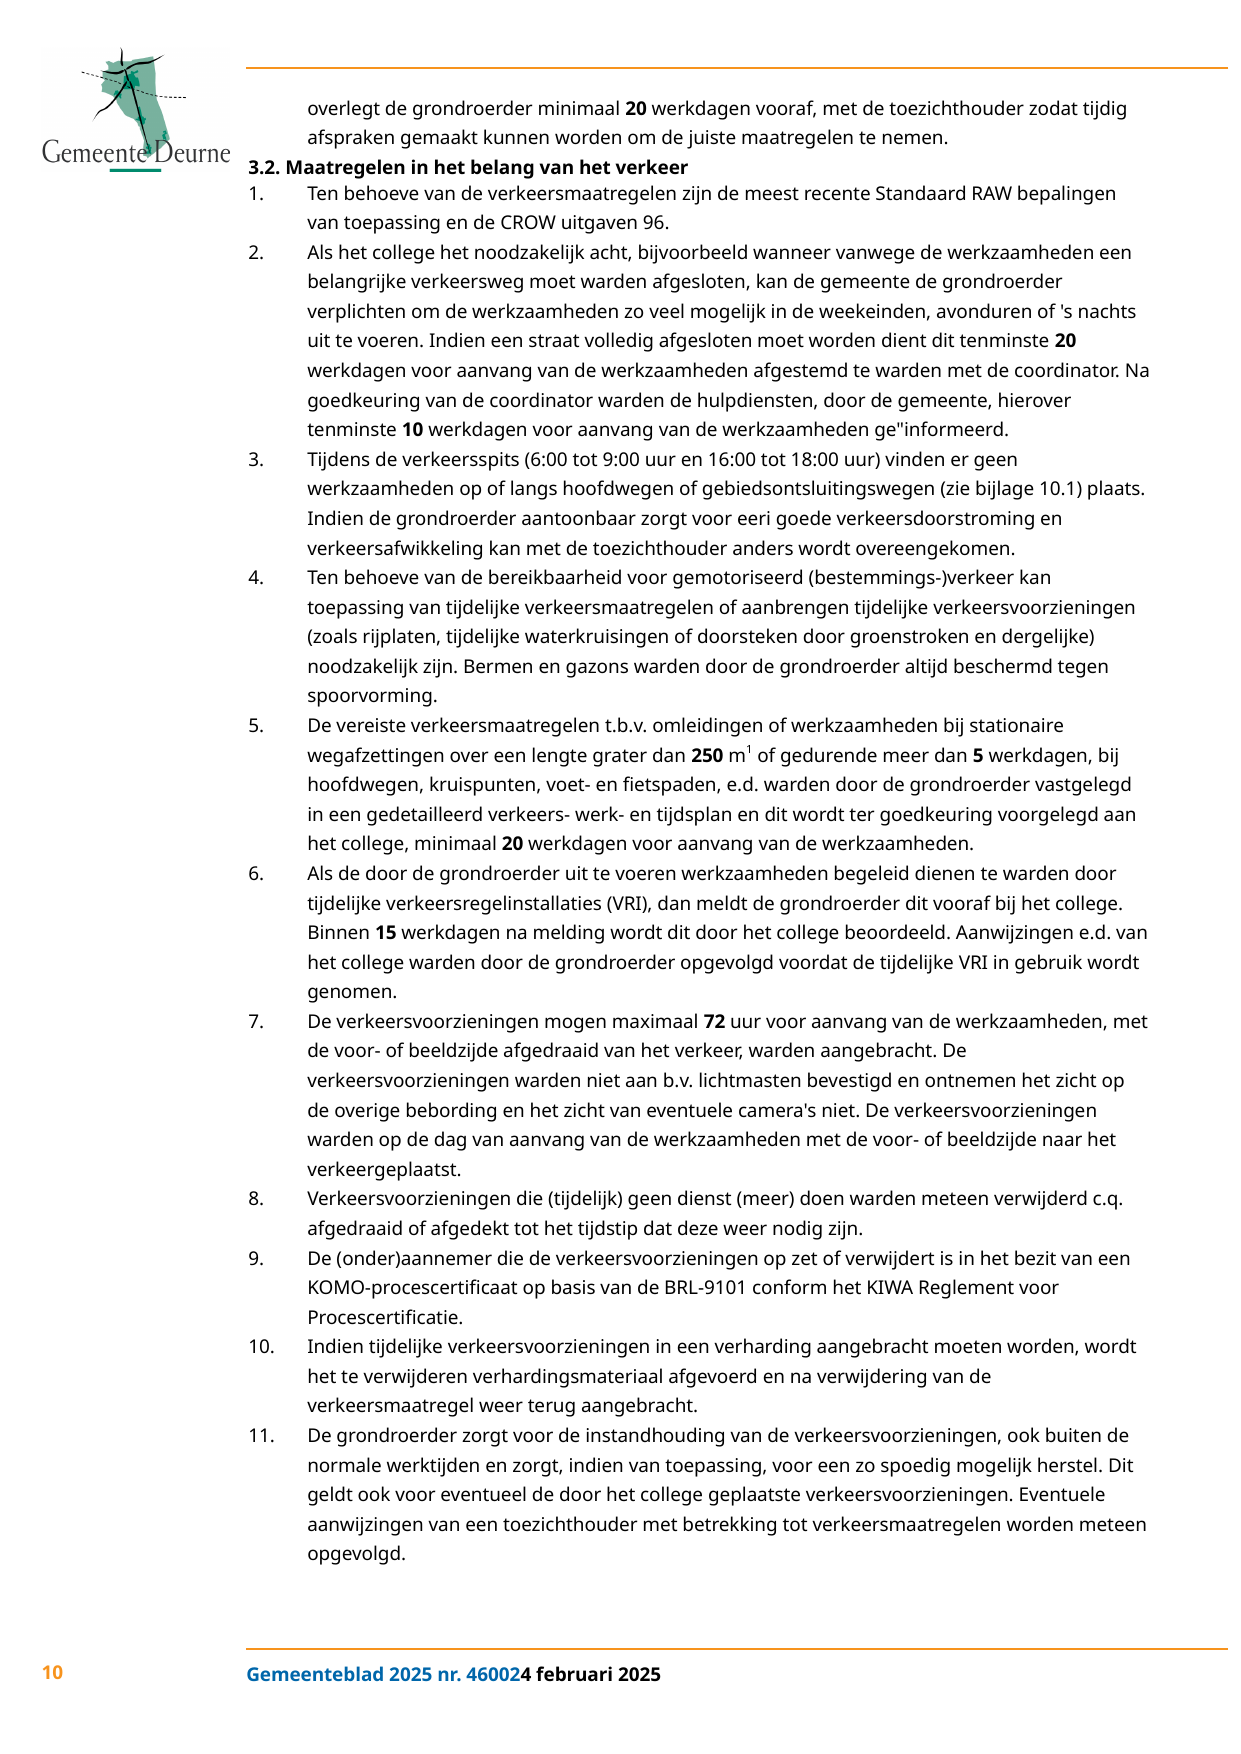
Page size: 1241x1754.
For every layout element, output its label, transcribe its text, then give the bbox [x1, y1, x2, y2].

text 3.2. Maatregelen in het belang van het verkeer [248, 154, 1152, 180]
list Als het college het noodzakelijk acht, bijvoorbeeld wanneer vanwege de werkzaamheden een belangrijke verkeersweg moet warden afgesloten, kan de gemeente de grondroerder verplichten om de werkzaamheden zo veel mogelijk in de weekeinden, avonduren of 's nachts uit te voeren. Indien een straat volledig afgesloten moet worden dient dit tenminste 20 werkdagen voor aanvang van de werkzaamheden afgestemd te warden met de coordinator. Na goedkeuring van de coordinator warden de hulpdiensten, door de gemeente, hierover tenminste 10 werkdagen voor aanvang van de werkzaamheden ge"informeerd. [248, 239, 1152, 442]
list Als de door de grondroerder uit te voeren werkzaamheden begeleid dienen te warden door tijdelijke verkeersregelinstallaties (VRI), dan meldt de grondroerder dit vooraf bij het college. Binnen 15 werkdagen na melding wordt dit door het college beoordeeld. Aanwijzingen e.d. van het college warden door de grondroerder opgevolgd voordat de tijdelijke VRI in gebruik wordt genomen. [248, 860, 1152, 1004]
list Tijdens de verkeersspits (6:00 tot 9:00 uur en 16:00 tot 18:00 uur) vinden er geen werkzaamheden op of langs hoofdwegen of gebiedsontsluitingswegen (zie bijlage 10.1) plaats. Indien de grondroerder aantoonbaar zorgt voor eeri goede verkeersdoorstroming en verkeersafwikkeling kan met de toezichthouder anders wordt overeengekomen. [248, 446, 1152, 560]
list Verkeersvoorzieningen die (tijdelijk) geen dienst (meer) doen warden meteen verwijderd c.q. afgedraaid of afgedekt tot het tijdstip dat deze weer nodig zijn. [248, 1186, 1152, 1241]
list De verkeersvoorzieningen mogen maximaal 72 uur voor aanvang van de werkzaamheden, met de voor- of beeldzijde afgedraaid van het verkeer, warden aangebracht. De verkeersvoorzieningen warden niet aan b.v. lichtmasten bevestigd en ontnemen het zicht op de overige bebording en het zicht van eventuele camera's niet. De verkeersvoorzieningen warden op de dag van aanvang van de werkzaamheden met de voor- of beeldzijde naar het verkeergeplaatst. [248, 1008, 1152, 1182]
list Ten behoeve van de bereikbaarheid voor gemotoriseerd (bestemmings-)verkeer kan toepassing van tijdelijke verkeersmaatregelen of aanbrengen tijdelijke verkeersvoorzieningen (zoals rijplaten, tijdelijke waterkruisingen of doorsteken door groenstroken en dergelijke) noodzakelijk zijn. Bermen en gazons warden door de grondroerder altijd beschermd tegen spoorvorming. [248, 564, 1152, 708]
list overlegt de grondroerder minimaal 20 werkdagen vooraf, met de toezichthouder zodat tijdig afspraken gemaakt kunnen worden om de juiste maatregelen te nemen. [248, 95, 1152, 150]
list De grondroerder zorgt voor de instandhouding van de verkeersvoorzieningen, ook buiten de normale werktijden en zorgt, indien van toepassing, voor een zo spoedig mogelijk herstel. Dit geldt ook voor eventueel de door het college geplaatste verkeersvoorzieningen. Eventuele aanwijzingen van een toezichthouder met betrekking tot verkeersmaatregelen worden meteen opgevolgd. [248, 1422, 1152, 1566]
list De (onder)aannemer die de verkeersvoorzieningen op zet of verwijdert is in het bezit van een KOMO-procescertificaat op basis van de BRL-9101 conform het KIWA Reglement voor Procescertificatie. [248, 1245, 1152, 1329]
list Indien tijdelijke verkeersvoorzieningen in een verharding aangebracht moeten worden, wordt het te verwijderen verhardingsmateriaal afgevoerd en na verwijdering van de verkeersmaatregel weer terug aangebracht. [248, 1333, 1152, 1418]
picture [41, 47, 231, 172]
list Ten behoeve van de verkeersmaatregelen zijn de meest recente Standaard RAW bepalingen van toepassing en de CROW uitgaven 96. [248, 180, 1152, 235]
list De vereiste verkeersmaatregelen t.b.v. omleidingen of werkzaamheden bij stationaire wegafzettingen over een lengte grater dan 250 m1 of gedurende meer dan 5 werkdagen, bij hoofdwegen, kruispunten, voet- en fietspaden, e.d. warden door de grondroerder vastgelegd in een gedetailleerd verkeers- werk- en tijdsplan en dit wordt ter goedkeuring voorgelegd aan het college, minimaal 20 werkdagen voor aanvang van de werkzaamheden. [248, 712, 1152, 856]
